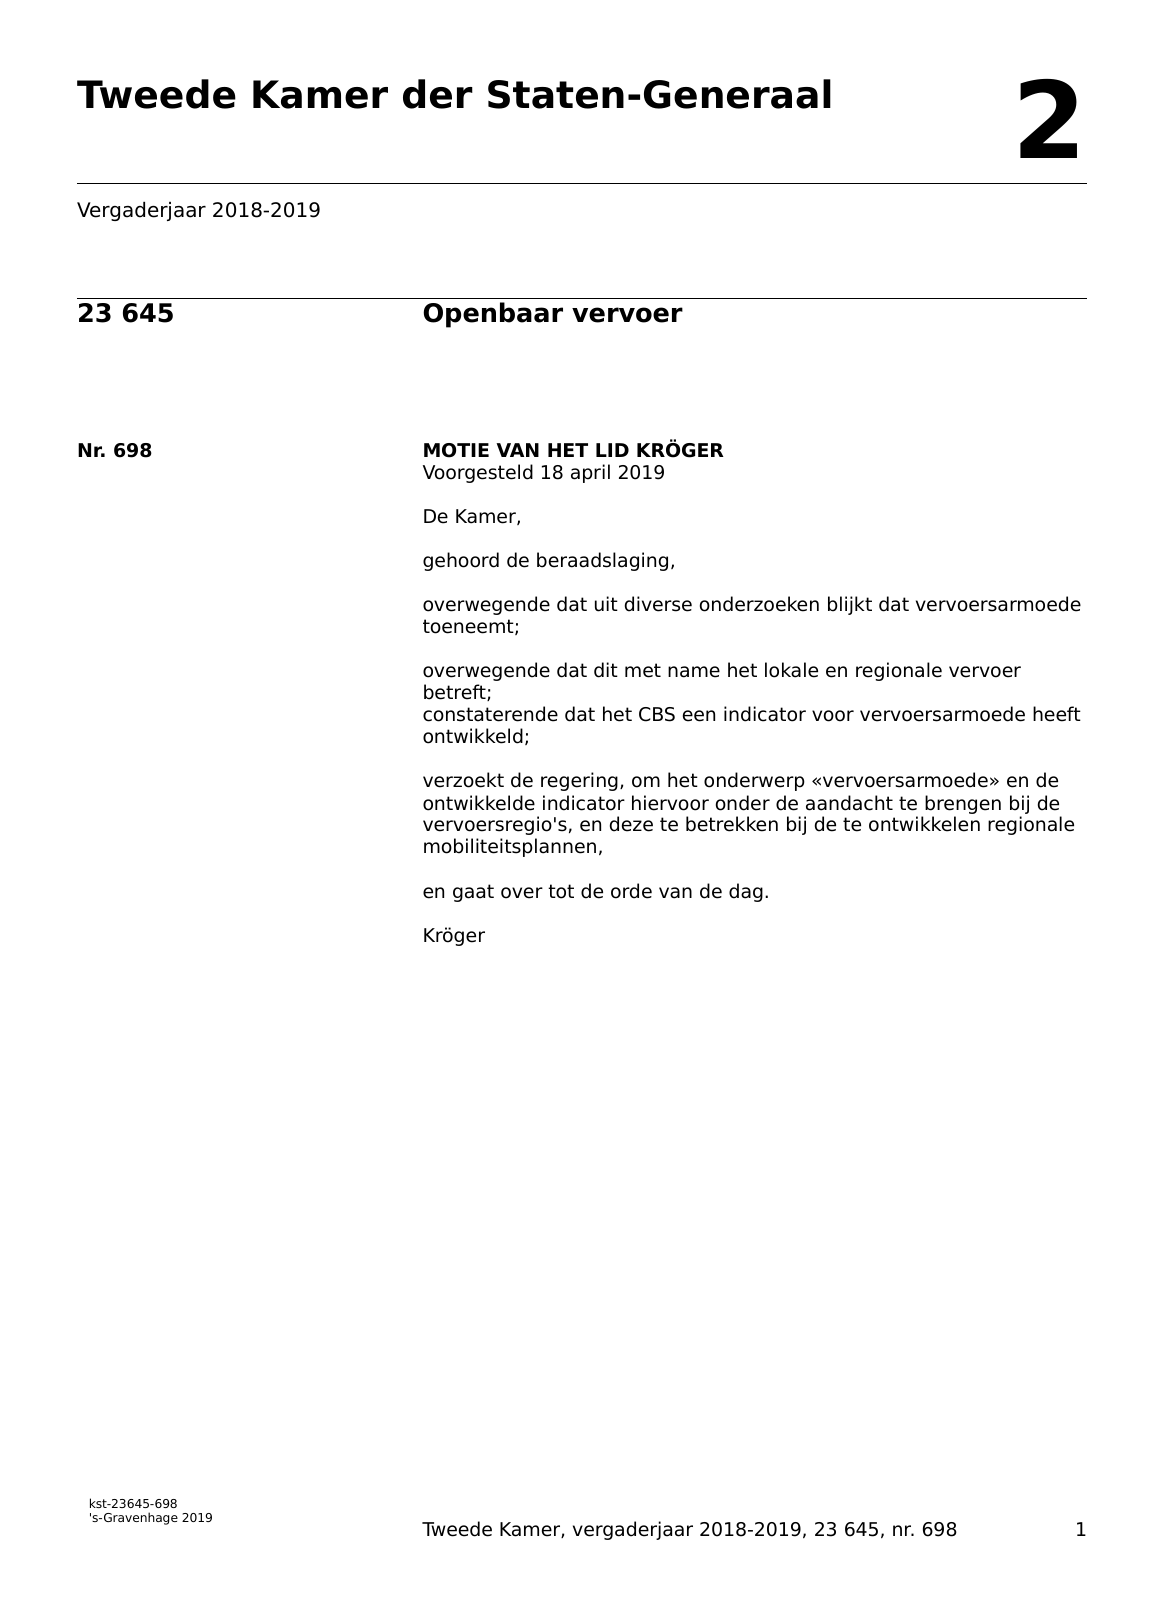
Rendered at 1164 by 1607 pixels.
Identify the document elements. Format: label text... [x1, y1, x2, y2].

text 's-Gravenhage 2019 [88, 1511, 323, 1525]
table_header Tweede Kamer der Staten-Generaal [77, 59, 886, 183]
text verzoekt de regering, om het onderwerp «vervoersarmoede» en de ontwikkelde indicator hiervoor onder de aandacht te brengen bij de vervoersregio's, en deze te betrekken bij de te ontwikkelen regionale mobiliteitsplannen, [422, 770, 1087, 858]
text overwegende dat uit diverse onderzoeken blijkt dat vervoersarmoede toeneemt; [422, 594, 1087, 638]
text en gaat over tot de orde van de dag. [422, 881, 1087, 902]
text Voorgesteld 18 april 2019 [422, 462, 1087, 484]
subtitle 23 645 Openbaar vervoer [77, 299, 1087, 329]
text gehoord de beraadslaging, [422, 550, 1087, 572]
text kst-23645-698 [88, 1497, 323, 1511]
table_cell Vergaderjaar 2018-2019 [77, 184, 1087, 298]
text overwegende dat dit met name het lokale en regionale vervoer betreft; [422, 660, 1087, 704]
text constaterende dat het CBS een indicator voor vervoersarmoede heeft ontwikkeld; [422, 704, 1087, 748]
table_header 2 [886, 59, 1087, 183]
text De Kamer, [422, 506, 1087, 528]
text Kröger [422, 925, 1087, 947]
subtitle Nr. 698 MOTIE VAN HET LID KRÖGER [77, 440, 1087, 462]
